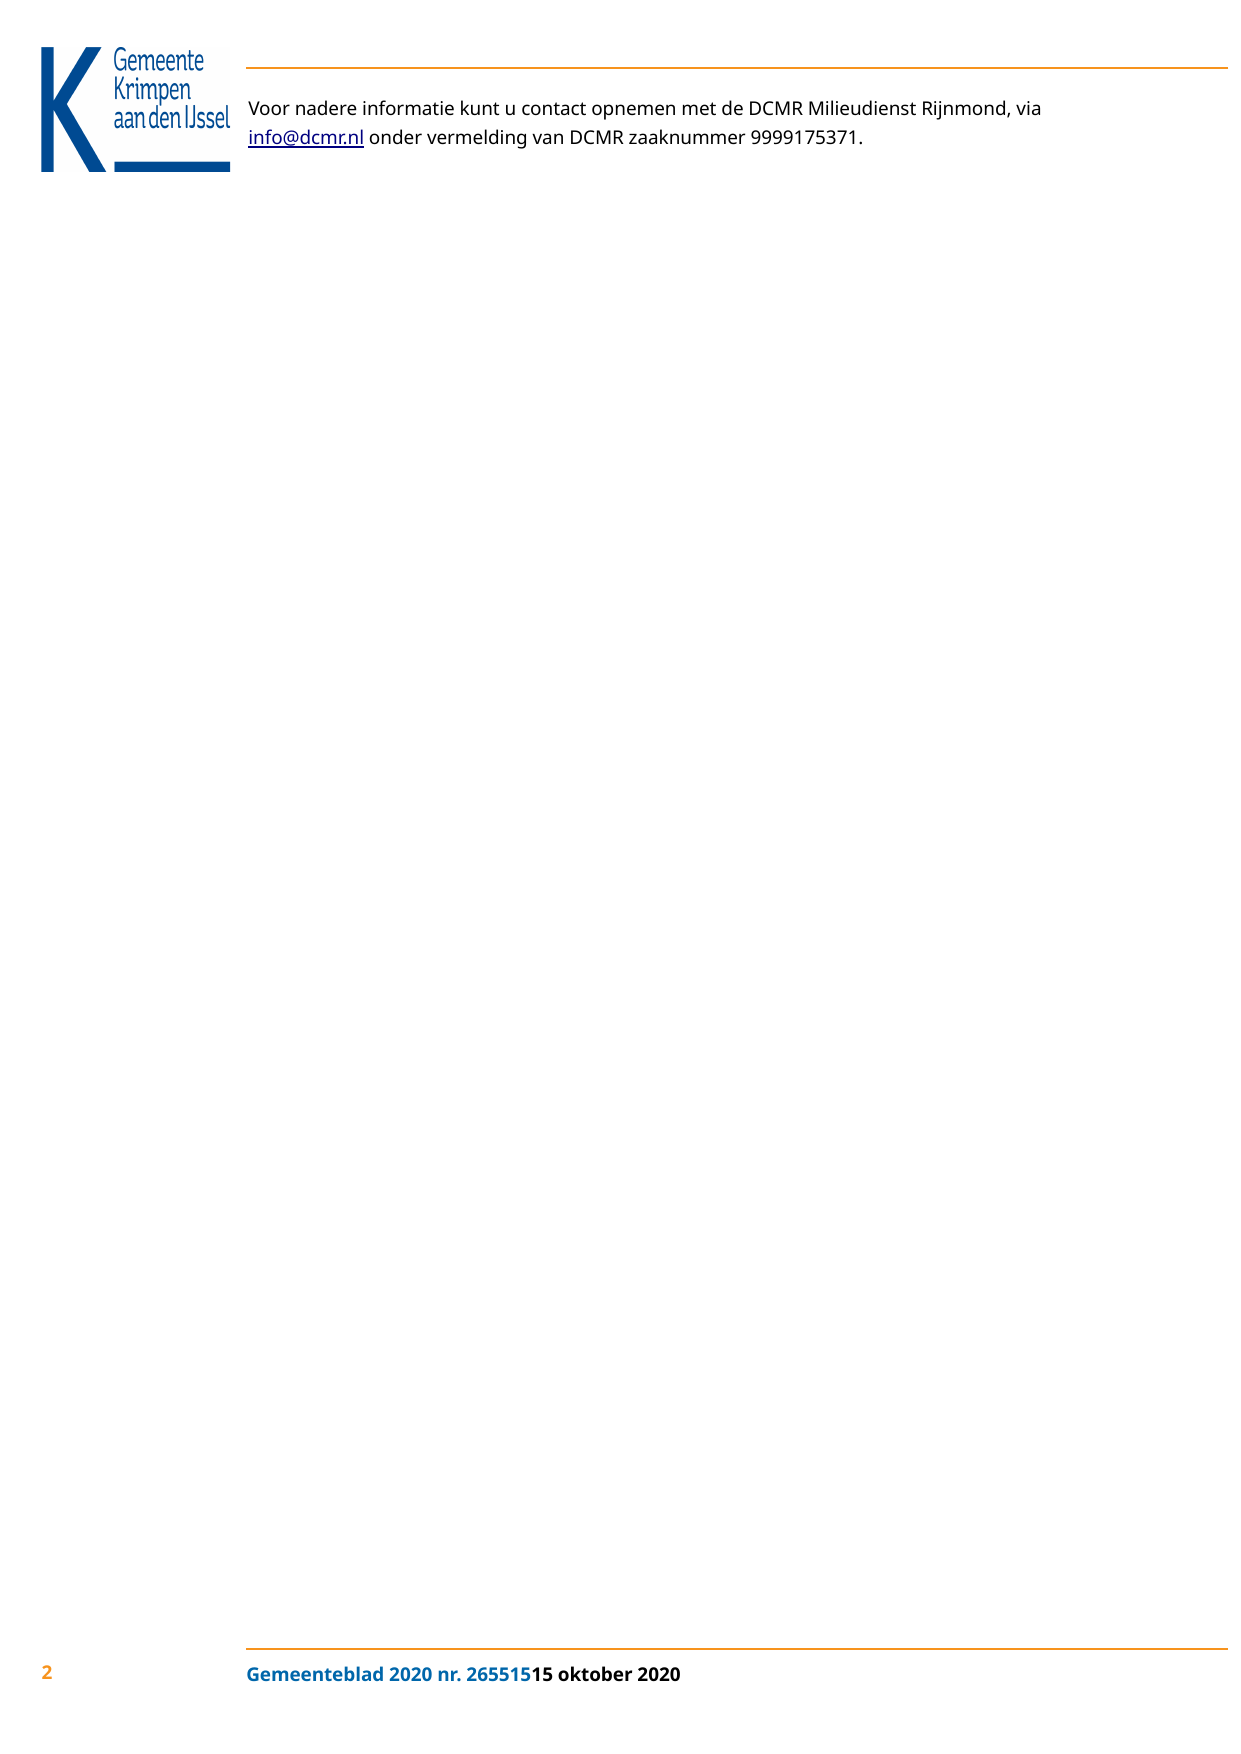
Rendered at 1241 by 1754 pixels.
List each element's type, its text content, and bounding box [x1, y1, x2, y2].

picture [41, 47, 231, 172]
text Voor nadere informatie kunt u contact opnemen met de DCMR Milieudienst Rijnmond, via info@dcmr.nl onder vermelding van DCMR zaaknummer 9999175371. [248, 95, 1152, 150]
